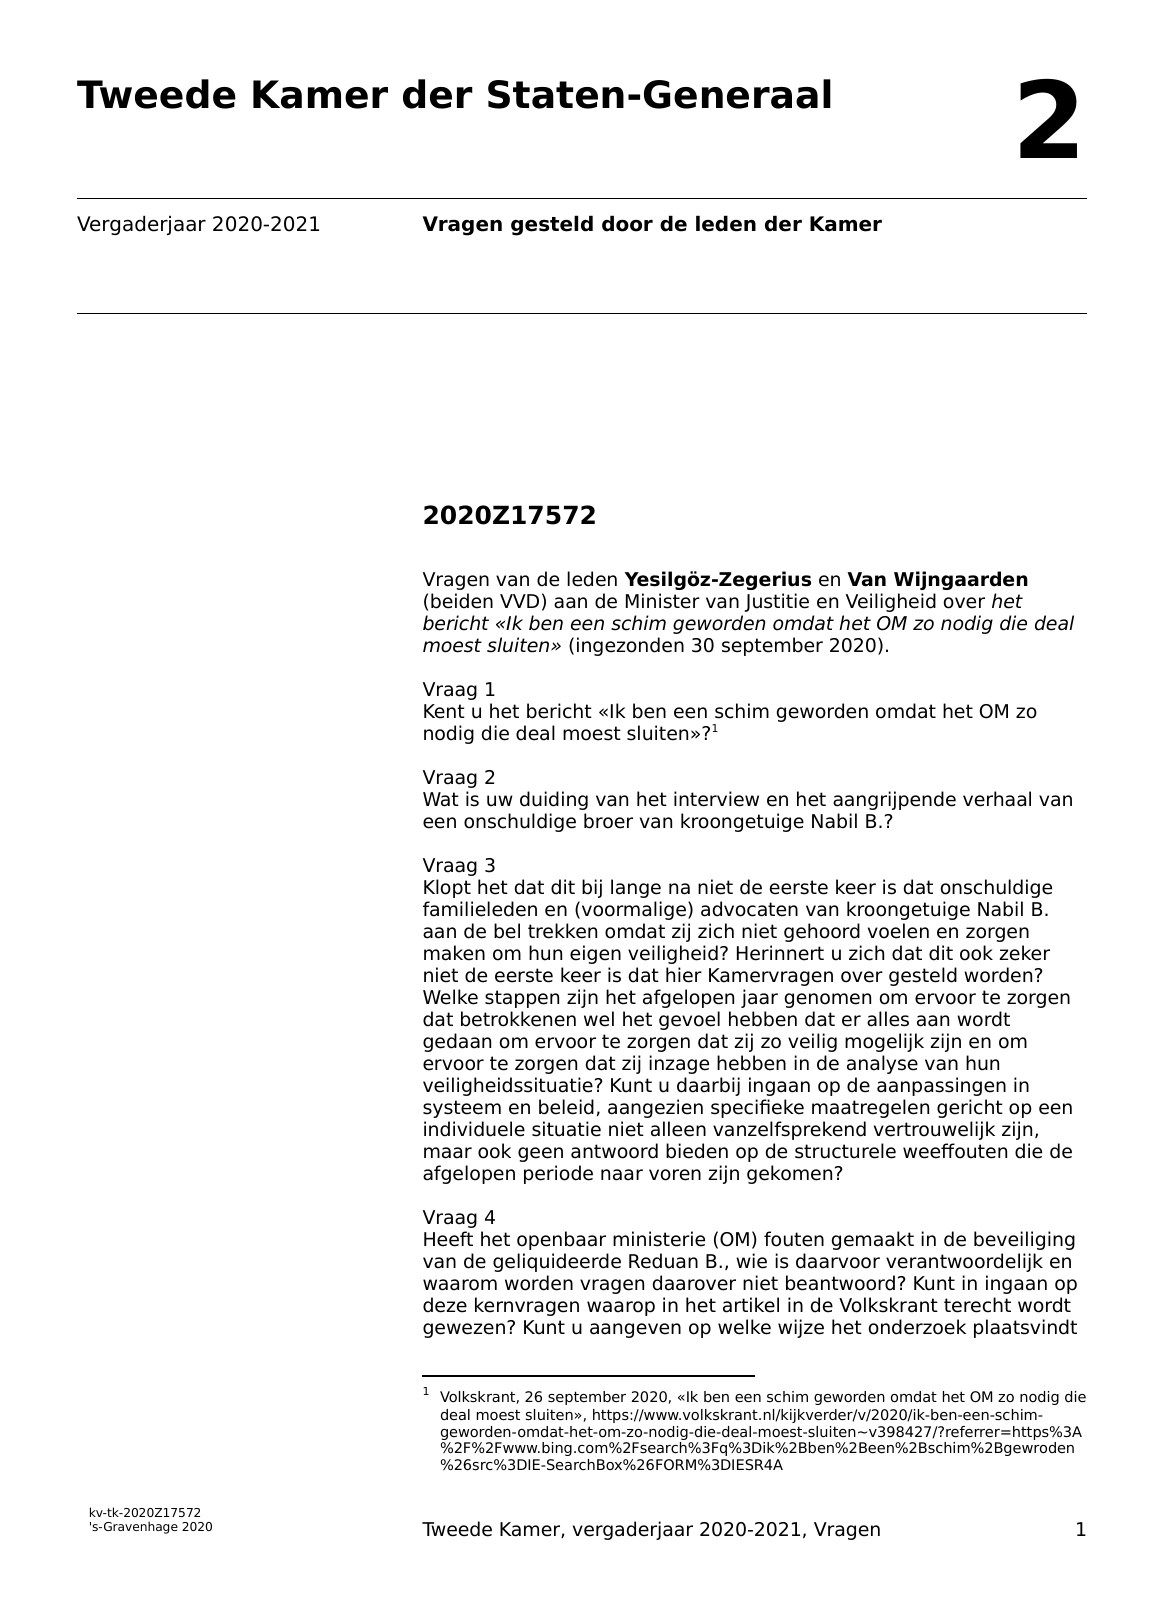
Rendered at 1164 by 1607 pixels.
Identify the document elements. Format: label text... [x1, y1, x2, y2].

text Vraag 1 [422, 679, 1087, 701]
text Volkskrant, 26 september 2020, «Ik ben een schim geworden omdat het OM zo nodig die deal moest sluiten», https://www.volkskrant.nl/kijkverder/v/2020/ik-ben-een-schim-geworden-omdat-het-om-zo-nodig-die-deal-moest-sluiten~v398427/?referrer=https%3A%2F%2Fwww.bing.com%2Fsearch%3Fq%3Dik%2Bben%2Been%2Bschim%2Bgewroden%26src%3DIE-SearchBox%26FORM%3DIESR4A [422, 1385, 1087, 1474]
text Vragen van de leden Yesilgöz-Zegerius en Van Wijngaarden (beiden VVD) aan de Minister van Justitie en Veiligheid over het bericht «Ik ben een schim geworden omdat het OM zo nodig die deal moest sluiten» (ingezonden 30 september 2020). [422, 569, 1087, 657]
text kv-tk-2020Z17572 [88, 1506, 323, 1520]
text Heeft het openbaar ministerie (OM) fouten gemaakt in de beveiliging van de geliquideerde Reduan B., wie is daarvoor verantwoordelijk en waarom worden vragen daarover niet beantwoord? Kunt in ingaan op deze kernvragen waarop in het artikel in de Volkskrant terecht wordt gewezen? Kunt u aangeven op welke wijze het onderzoek plaatsvindt [422, 1229, 1087, 1339]
text Vraag 4 [422, 1207, 1087, 1229]
table_cell Vergaderjaar 2020-2021 [77, 199, 422, 313]
table_cell Vragen gesteld door de leden der Kamer [422, 199, 1087, 313]
text Vraag 3 [422, 855, 1087, 877]
table_header 2 [886, 59, 1087, 198]
table_header Tweede Kamer der Staten-Generaal [77, 59, 886, 198]
text Wat is uw duiding van het interview en het aangrijpende verhaal van een onschuldige broer van kroongetuige Nabil B.? [422, 789, 1087, 833]
text 2020Z17572 [422, 501, 1087, 531]
text Vraag 2 [422, 767, 1087, 789]
text Klopt het dat dit bij lange na niet de eerste keer is dat onschuldige familieleden en (voormalige) advocaten van kroongetuige Nabil B. aan de bel trekken omdat zij zich niet gehoord voelen en zorgen maken om hun eigen veiligheid? Herinnert u zich dat dit ook zeker niet de eerste keer is dat hier Kamervragen over gesteld worden? Welke stappen zijn het afgelopen jaar genomen om ervoor te zorgen dat betrokkenen wel het gevoel hebben dat er alles aan wordt gedaan om ervoor te zorgen dat zij zo veilig mogelijk zijn en om ervoor te zorgen dat zij inzage hebben in de analyse van hun veiligheidssituatie? Kunt u daarbij ingaan op de aanpassingen in systeem en beleid, aangezien specifieke maatregelen gericht op een individuele situatie niet alleen vanzelfsprekend vertrouwelijk zijn, maar ook geen antwoord bieden op de structurele weeffouten die de afgelopen periode naar voren zijn gekomen? [422, 877, 1087, 1185]
text Kent u het bericht «Ik ben een schim geworden omdat het OM zo nodig die deal moest sluiten»? [422, 701, 1087, 745]
text 's-Gravenhage 2020 [88, 1520, 323, 1534]
